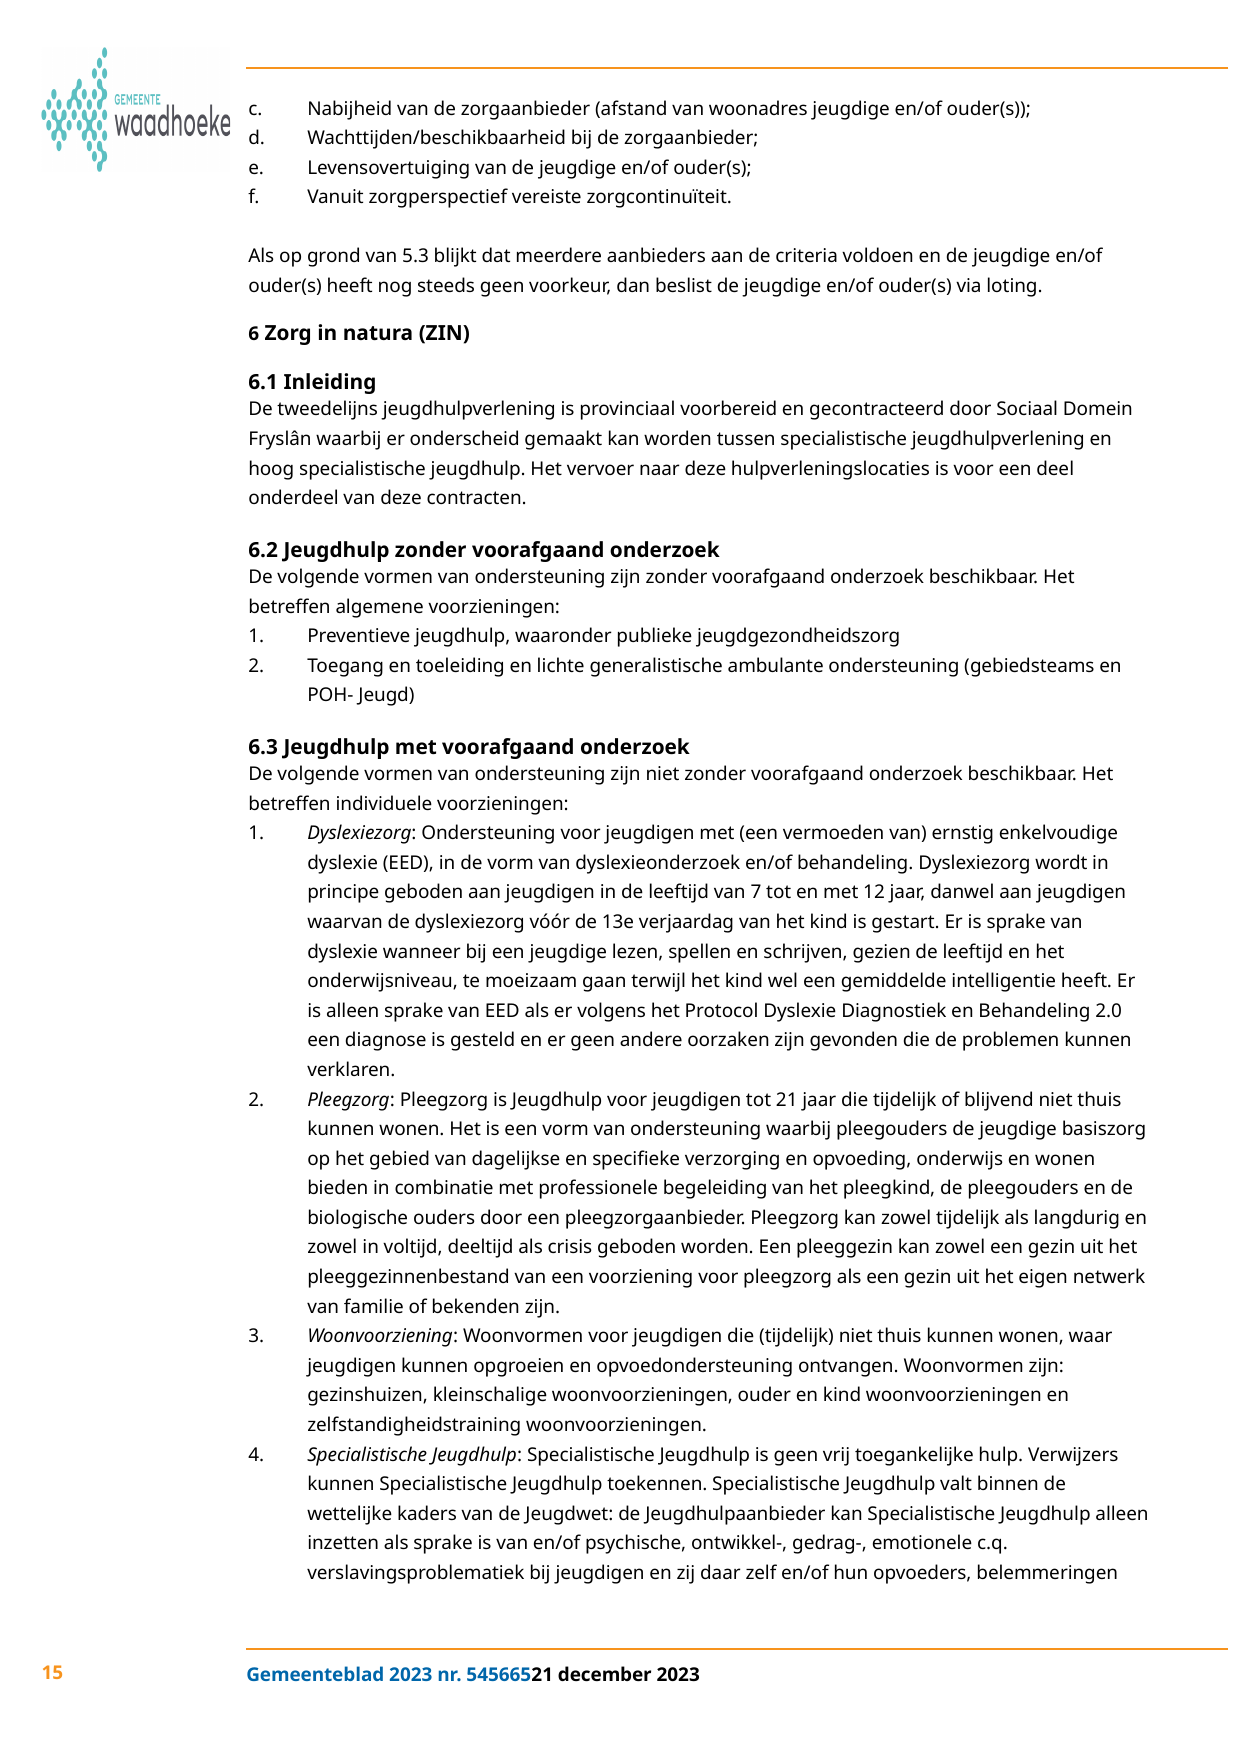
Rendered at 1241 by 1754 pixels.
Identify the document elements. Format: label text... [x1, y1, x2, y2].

list Preventieve jeugdhulp, waaronder publieke jeugdgezondheidszorg [248, 622, 1152, 648]
list Toegang en toeleiding en lichte generalistische ambulante ondersteuning (gebiedsteams en POH- Jeugd) [248, 652, 1152, 707]
list Pleegzorg: Pleegzorg is Jeugdhulp voor jeugdigen tot 21 jaar die tijdelijk of blijvend niet thuis kunnen wonen. Het is een vorm van ondersteuning waarbij pleegouders de jeugdige basiszorg op het gebied van dagelijkse en specifieke verzorging en opvoeding, onderwijs en wonen bieden in combinatie met professionele begeleiding van het pleegkind, de pleegouders en de biologische ouders door een pleegzorgaanbieder. Pleegzorg kan zowel tijdelijk als langdurig en zowel in voltijd, deeltijd als crisis geboden worden. Een pleeggezin kan zowel een gezin uit het pleeggezinnenbestand van een voorziening voor pleegzorg als een gezin uit het eigen netwerk van familie of bekenden zijn. [248, 1086, 1152, 1319]
list Woonvoorziening: Woonvormen voor jeugdigen die (tijdelijk) niet thuis kunnen wonen, waar jeugdigen kunnen opgroeien en opvoedondersteuning ontvangen. Woonvormen zijn: gezinshuizen, kleinschalige woonvoorzieningen, ouder en kind woonvoorzieningen en zelfstandigheidstraining woonvoorzieningen. [248, 1322, 1152, 1437]
text 6.3 Jeugdhulp met voorafgaand onderzoek [248, 732, 1152, 760]
list Vanuit zorgperspectief vereiste zorgcontinuïteit. [248, 183, 1152, 209]
text 6.1 Inleiding [248, 367, 1152, 396]
text De volgende vormen van ondersteuning zijn niet zonder voorafgaand onderzoek beschikbaar. Het betreffen individuele voorzieningen: [248, 760, 1152, 816]
list Wachttijden/beschikbaarheid bij de zorgaanbieder; [248, 124, 1152, 150]
text De volgende vormen van ondersteuning zijn zonder voorafgaand onderzoek beschikbaar. Het betreffen algemene voorzieningen: [248, 563, 1152, 618]
list Specialistische Jeugdhulp: Specialistische Jeugdhulp is geen vrij toegankelijke hulp. Verwijzers kunnen Specialistische Jeugdhulp toekennen. Specialistische Jeugdhulp valt binnen de wettelijke kaders van de Jeugdwet: de Jeugdhulpaanbieder kan Specialistische Jeugdhulp alleen inzetten als sprake is van en/of psychische, ontwikkel-, gedrag-, emotionele c.q. verslavingsproblematiek bij jeugdigen en zij daar zelf en/of hun opvoeders, belemmeringen [248, 1441, 1152, 1585]
list Dyslexiezorg: Ondersteuning voor jeugdigen met (een vermoeden van) ernstig enkelvoudige dyslexie (EED), in de vorm van dyslexieonderzoek en/of behandeling. Dyslexiezorg wordt in principe geboden aan jeugdigen in de leeftijd van 7 tot en met 12 jaar, danwel aan jeugdigen waarvan de dyslexiezorg vóór de 13e verjaardag van het kind is gestart. Er is sprake van dyslexie wanneer bij een jeugdige lezen, spellen en schrijven, gezien de leeftijd en het onderwijsniveau, te moeizaam gaan terwijl het kind wel een gemiddelde intelligentie heeft. Er is alleen sprake van EED als er volgens het Protocol Dyslexie Diagnostiek en Behandeling 2.0 een diagnose is gesteld en er geen andere oorzaken zijn gevonden die de problemen kunnen verklaren. [248, 819, 1152, 1082]
list Levensovertuiging van de jeugdige en/of ouder(s); [248, 154, 1152, 180]
picture [41, 47, 231, 172]
list Nabijheid van de zorgaanbieder (afstand van woonadres jeugdige en/of ouder(s)); [248, 95, 1152, 121]
text 6.2 Jeugdhulp zonder voorafgaand onderzoek [248, 535, 1152, 563]
text De tweedelijns jeugdhulpverlening is provinciaal voorbereid en gecontracteerd door Sociaal Domein Fryslân waarbij er onderscheid gemaakt kan worden tussen specialistische jeugdhulpverlening en hoog specialistische jeugdhulp. Het vervoer naar deze hulpverleningslocaties is voor een deel onderdeel van deze contracten. [248, 396, 1152, 510]
text 6 Zorg in natura (ZIN) [248, 318, 1152, 346]
text Als op grond van 5.3 blijkt dat meerdere aanbieders aan de criteria voldoen en de jeugdige en/of ouder(s) heeft nog steeds geen voorkeur, dan beslist de jeugdige en/of ouder(s) via loting. [248, 243, 1152, 298]
